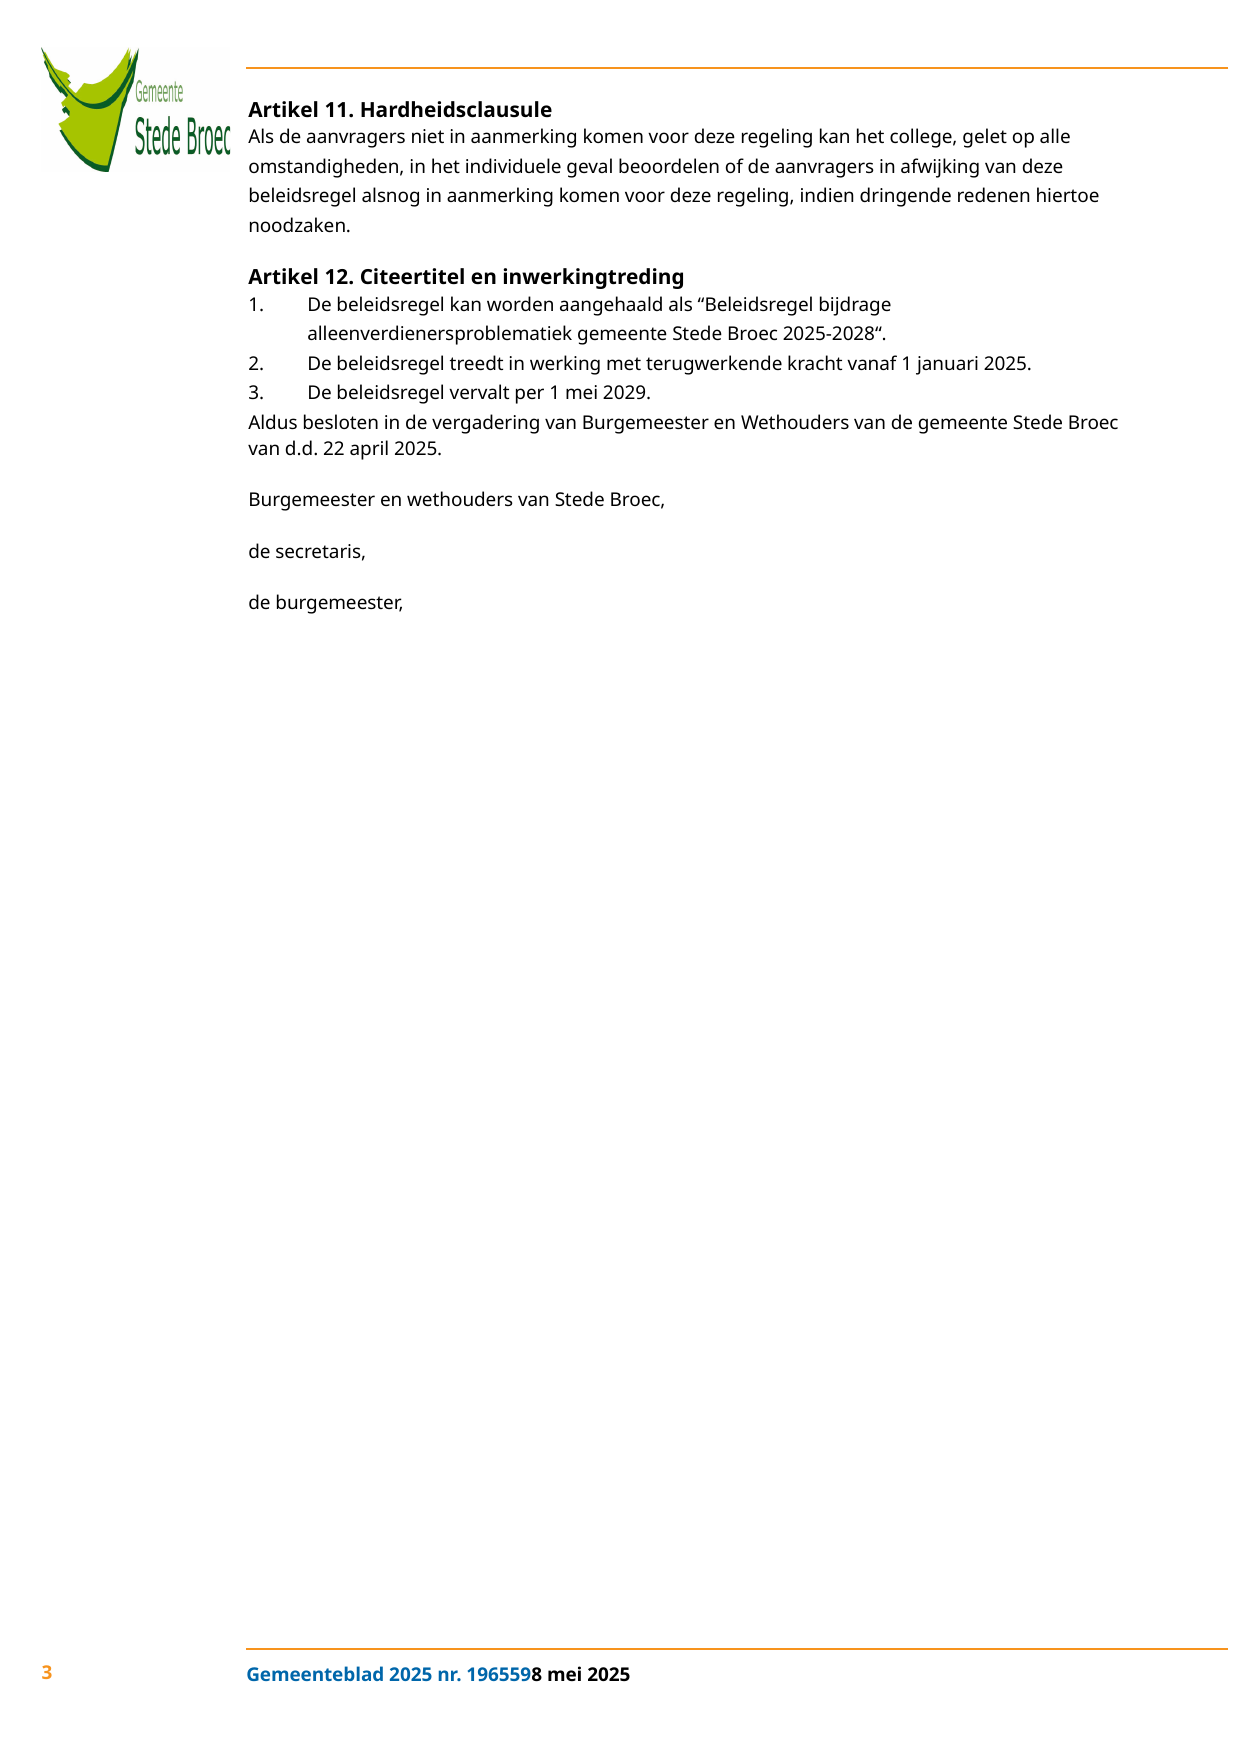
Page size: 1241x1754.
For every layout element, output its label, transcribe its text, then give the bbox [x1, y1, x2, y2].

text Aldus besloten in de vergadering van Burgemeester en Wethouders van de gemeente Stede Broec van d.d. 22 april 2025. [248, 409, 1152, 461]
list De beleidsregel treedt in werking met terugwerkende kracht vanaf 1 januari 2025. [248, 350, 1152, 376]
text Als de aanvragers niet in aanmerking komen voor deze regeling kan het college, gelet op alle omstandigheden, in het individuele geval beoordelen of de aanvragers in afwijking van deze beleidsregel alsnog in aanmerking komen voor deze regeling, indien dringende redenen hiertoe noodzaken. [248, 123, 1152, 238]
text Burgemeester en wethouders van Stede Broec, [248, 486, 1152, 512]
text Artikel 12. Citeertitel en inwerkingtreding [248, 262, 1152, 291]
list De beleidsregel vervalt per 1 mei 2029. [248, 379, 1152, 405]
text de burgemeester, [248, 589, 1152, 615]
text Artikel 11. Hardheidsclausule [248, 95, 1152, 123]
list De beleidsregel kan worden aangehaald als “Beleidsregel bijdrage alleenverdienersproblematiek gemeente Stede Broec 2025-2028“. [248, 291, 1152, 346]
text de secretaris, [248, 538, 1152, 563]
picture [41, 47, 231, 172]
